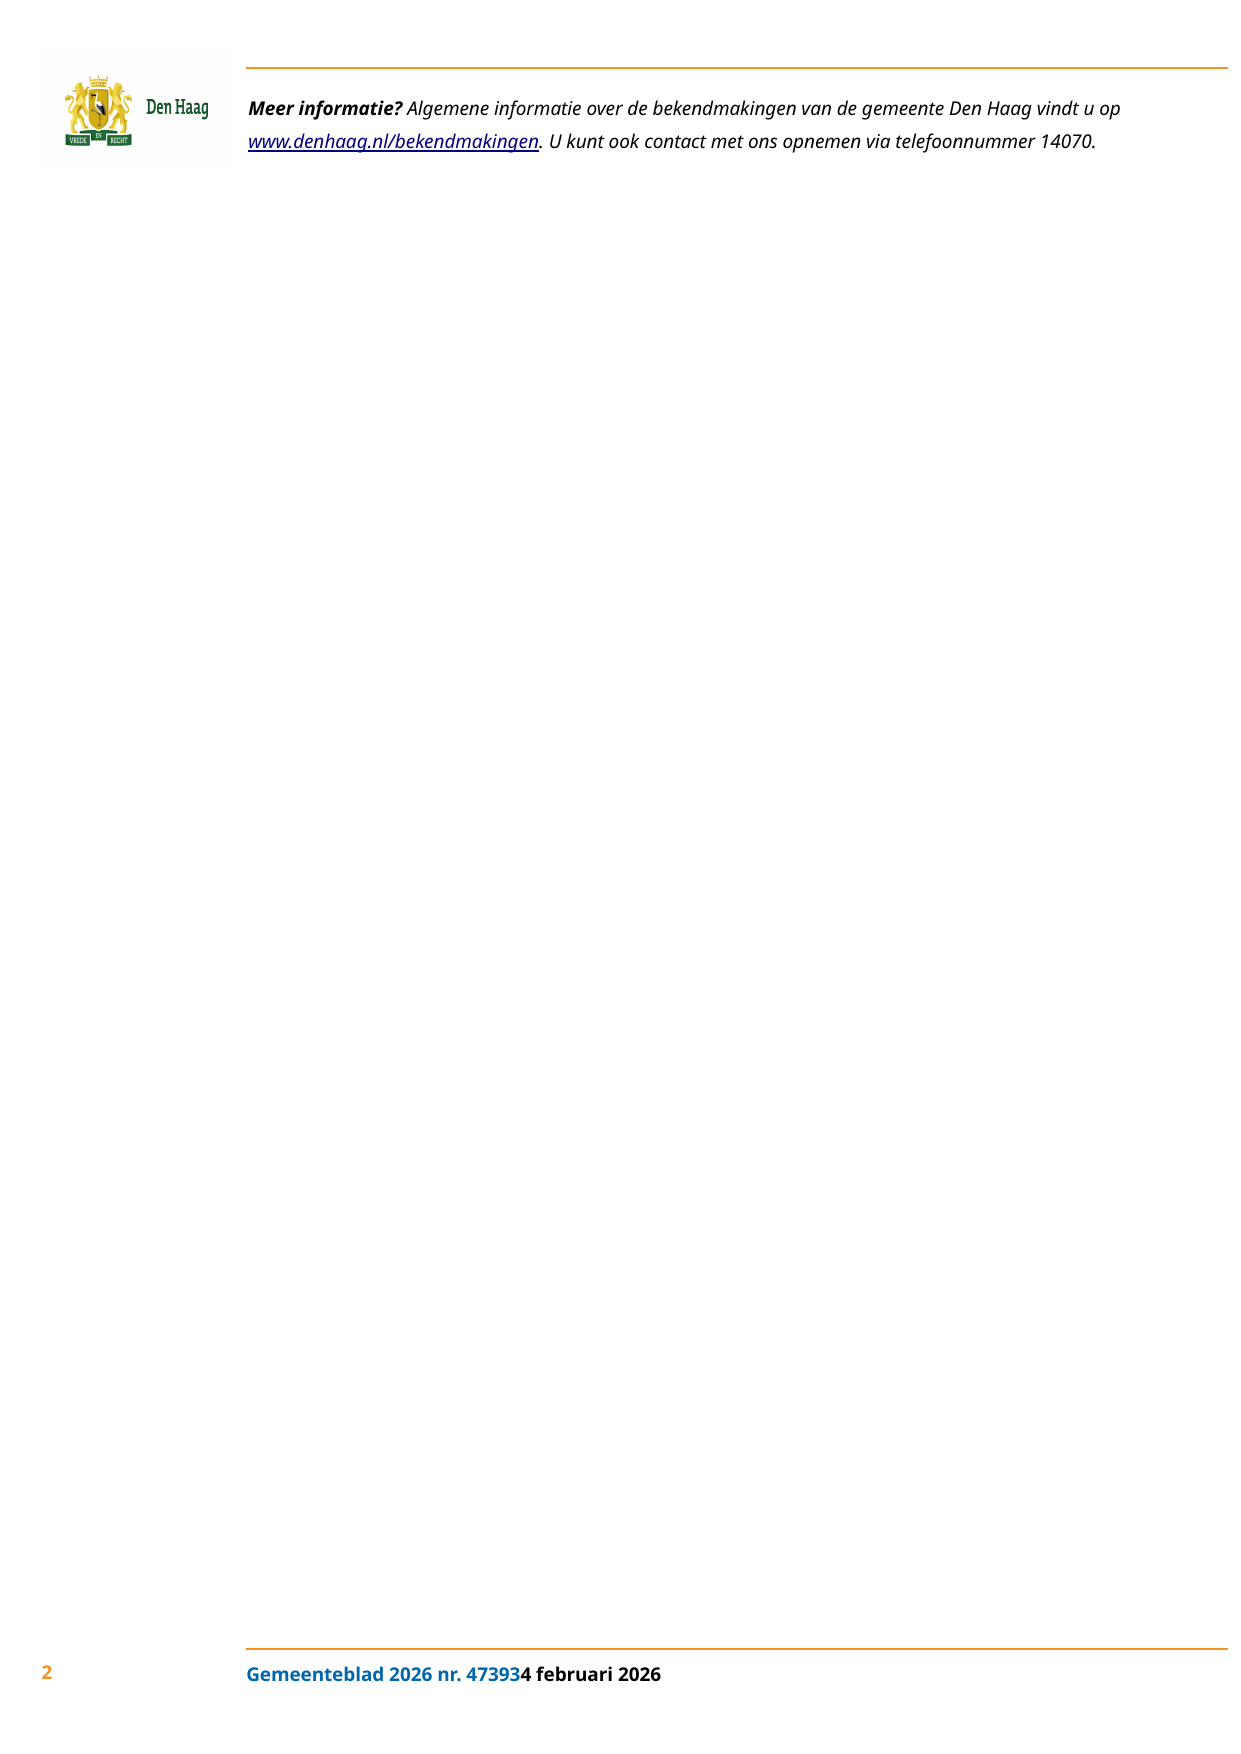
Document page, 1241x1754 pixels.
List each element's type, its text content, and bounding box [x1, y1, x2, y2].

text Meer informatie? Algemene informatie over de bekendmakingen van de gemeente Den Haag vindt u op www.denhaag.nl/bekendmakingen. U kunt ook contact met ons opnemen via telefoonnummer 14070. [248, 95, 1152, 154]
picture [41, 47, 231, 172]
